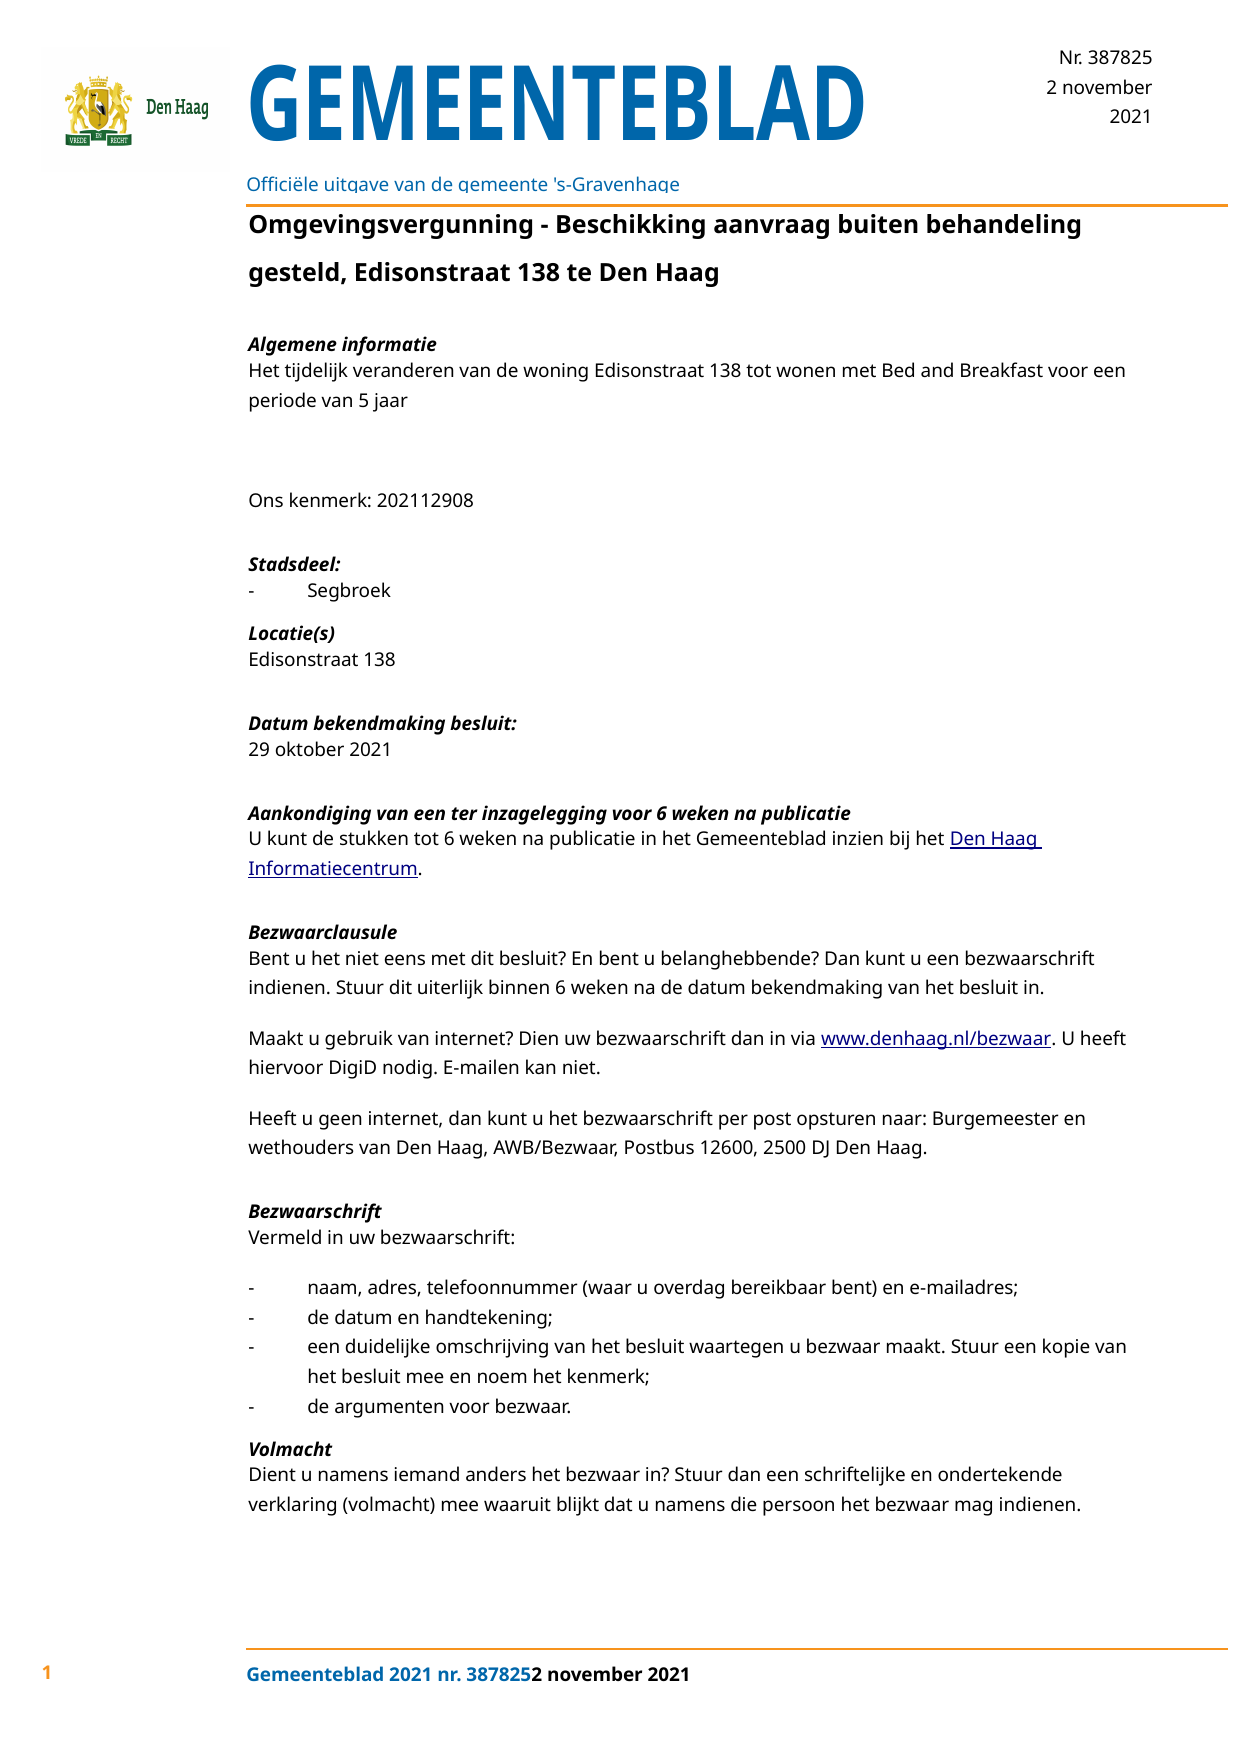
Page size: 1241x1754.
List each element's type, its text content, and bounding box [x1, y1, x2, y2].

text Stadsdeel: [248, 552, 1152, 577]
list de datum en handtekening; [248, 1304, 1152, 1330]
text Omgevingsvergunning - Beschikking aanvraag buiten behandeling gesteld, Edisonstraat 138 te Den Haag [248, 207, 1152, 288]
text Volmacht [248, 1436, 1152, 1462]
list naam, adres, telefoonnummer (waar u overdag bereikbaar bent) en e-mailadres; [248, 1274, 1152, 1300]
text Maakt u gebruik van internet? Dien uw bezwaarschrift dan in via www.denhaag.nl/bezwaar. U heeft hiervoor DigiD nodig. E-mailen kan niet. [248, 1025, 1152, 1080]
text Het tijdelijk veranderen van de woning Edisonstraat 138 tot wonen met Bed and Breakfast voor een periode van 5 jaar [248, 357, 1152, 412]
text Locatie(s) [248, 620, 1152, 646]
picture [41, 47, 231, 172]
list Segbroek [248, 577, 1152, 603]
text Datum bekendmaking besluit: [248, 710, 1152, 736]
text Aankondiging van een ter inzagelegging voor 6 weken na publicatie [248, 800, 1152, 826]
text Bent u het niet eens met dit besluit? En bent u belanghebbende? Dan kunt u een bezwaarschrift indienen. Stuur dit uiterlijk binnen 6 weken na de datum bekendmaking van het besluit in. [248, 945, 1152, 1000]
text Vermeld in uw bezwaarschrift: [248, 1224, 1152, 1250]
text Heeft u geen internet, dan kunt u het bezwaarschrift per post opsturen naar: Burgemeester en wethouders van Den Haag, AWB/Bezwaar, Postbus 12600, 2500 DJ Den Haag. [248, 1105, 1152, 1160]
text Bezwaarschrift [248, 1198, 1152, 1224]
text Edisonstraat 138 [248, 646, 1152, 672]
text U kunt de stukken tot 6 weken na publicatie in het Gemeenteblad inzien bij het Den Haag Informatiecentrum. [248, 826, 1152, 881]
text Ons kenmerk: 202112908 [248, 488, 1152, 513]
text Algemene informatie [248, 331, 1152, 357]
list een duidelijke omschrijving van het besluit waartegen u bezwaar maakt. Stuur een kopie van het besluit mee en noem het kenmerk; [248, 1334, 1152, 1389]
list de argumenten voor bezwaar. [248, 1393, 1152, 1418]
text Bezwaarclausule [248, 919, 1152, 945]
text 29 oktober 2021 [248, 736, 1152, 762]
text Dient u namens iemand anders het bezwaar in? Stuur dan een schriftelijke en ondertekende verklaring (volmacht) mee waaruit blijkt dat u namens die persoon het bezwaar mag indienen. [248, 1462, 1152, 1517]
